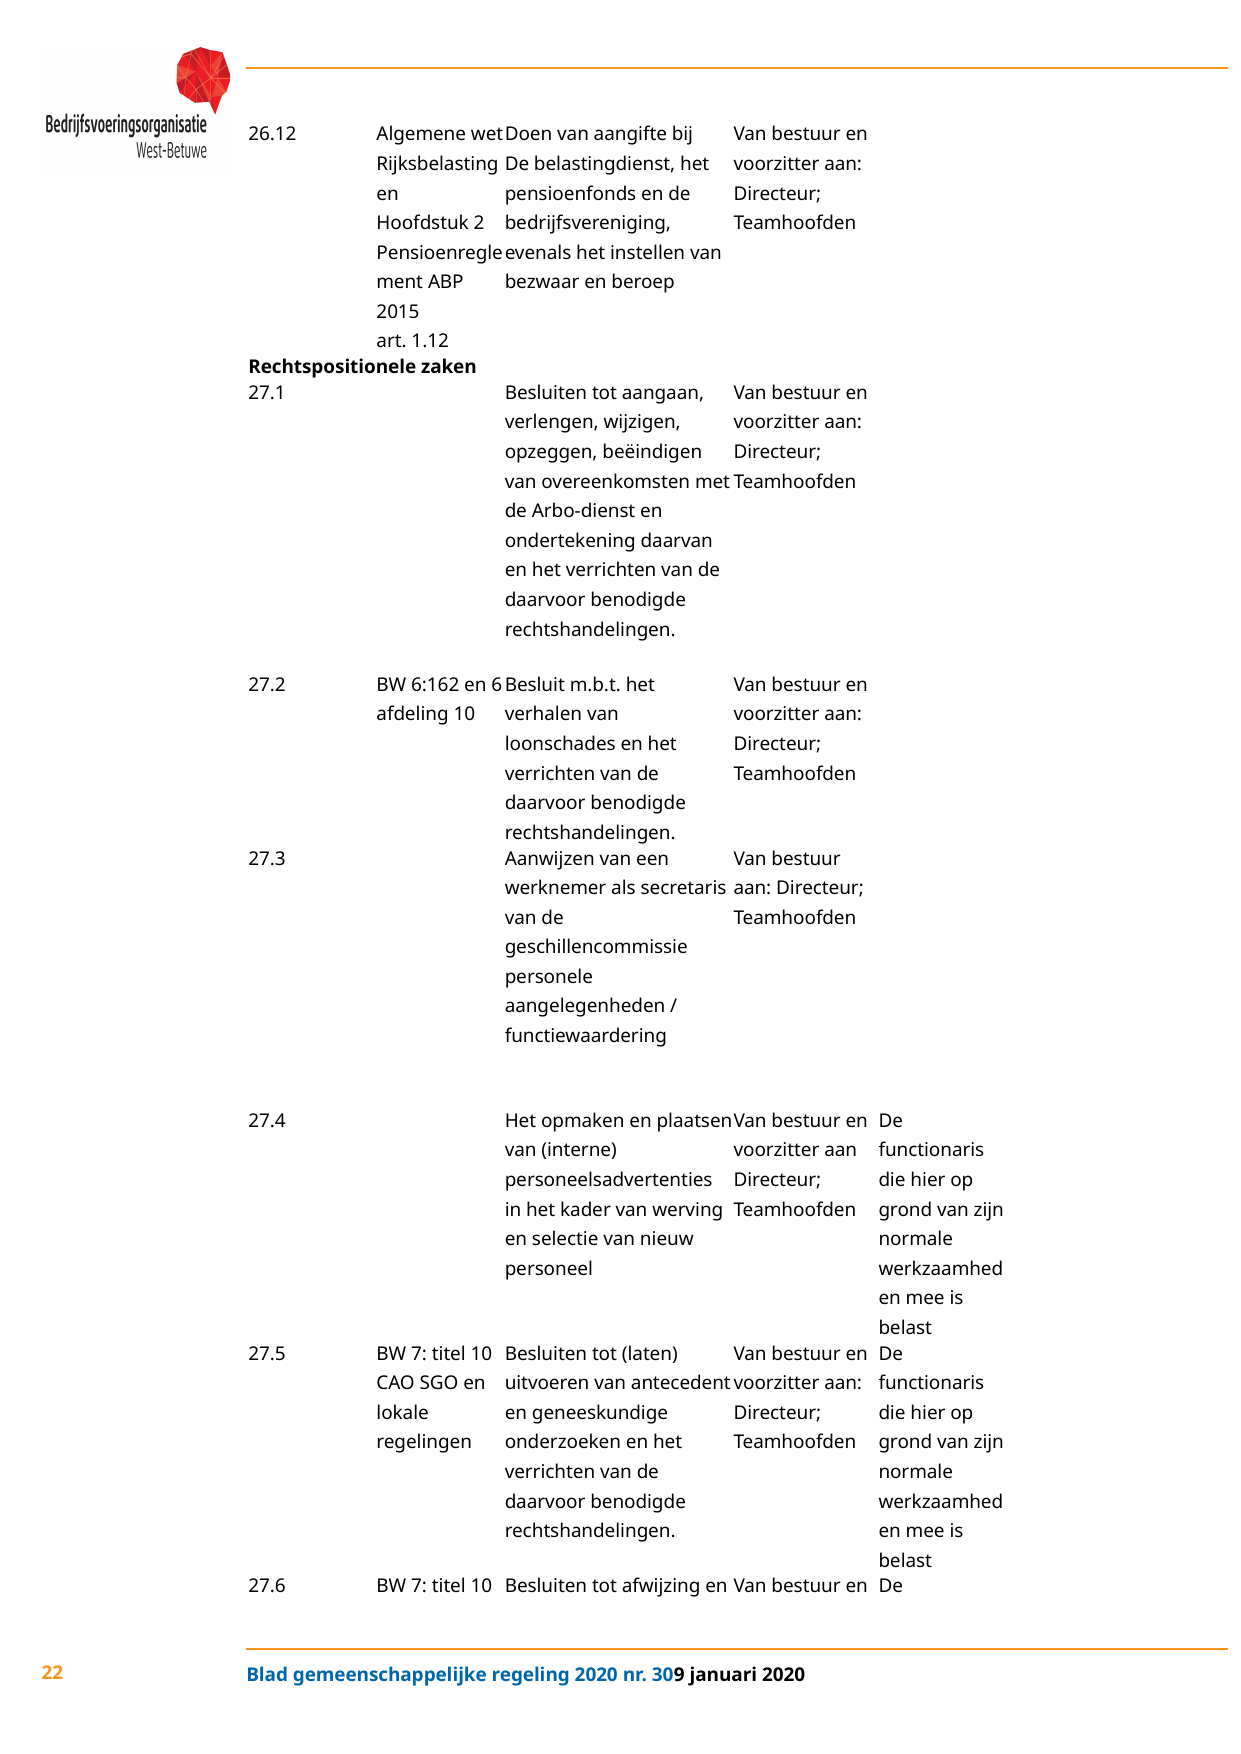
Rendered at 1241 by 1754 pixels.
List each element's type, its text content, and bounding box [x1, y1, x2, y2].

table_cell De [878, 1573, 1007, 1598]
table_cell [505, 95, 733, 121]
table_cell Algemene wet Rijksbelastingen Hoofdstuk 2 Pensioenreglement ABP 2015 art. 1.12 [376, 121, 504, 353]
table_cell 27.1 [248, 379, 376, 671]
table_cell 27.4 [248, 1107, 376, 1340]
table_cell Het opmaken en plaatsen van (interne) personeelsadvertenties in het kader van werving en selectie van nieuw personeel [505, 1107, 733, 1340]
table_cell [878, 379, 1007, 671]
table_cell [376, 95, 504, 121]
table_cell [733, 95, 878, 121]
table_cell 27.2 [248, 671, 376, 845]
table_cell Besluiten tot aangaan, verlengen, wijzigen, opzeggen, beëindigen van overeenkomsten met de Arbo-dienst en ondertekening daarvan en het verrichten van de daarvoor benodigde rechtshandelingen. [505, 379, 733, 671]
picture [41, 47, 231, 172]
table_cell Besluiten tot (laten) uitvoeren van antecedent en geneeskundige onderzoeken en het verrichten van de daarvoor benodigde rechtshandelingen. [505, 1340, 733, 1573]
table_cell [1007, 95, 1152, 121]
table_cell Van bestuur aan: Directeur; Teamhoofden [733, 845, 878, 1107]
table_cell [376, 845, 504, 1107]
table_cell [1007, 845, 1152, 1107]
table_cell Van bestuur en voorzitter aan Directeur; Teamhoofden [733, 1107, 878, 1340]
table_cell [376, 379, 504, 671]
table_cell Van bestuur en voorzitter aan: Directeur; Teamhoofden [733, 1340, 878, 1573]
table_cell [1007, 671, 1152, 845]
table_cell 26.12 [248, 121, 376, 353]
table_cell Doen van aangifte bij De belastingdienst, het pensioenfonds en de bedrijfsvereniging, evenals het instellen van bezwaar en beroep [505, 121, 733, 353]
table_cell De functionaris die hier op grond van zijn normale werkzaamheden mee is belast [878, 1107, 1007, 1340]
table_cell Van bestuur en voorzitter aan: Directeur; Teamhoofden [733, 121, 878, 353]
table_cell [376, 1107, 504, 1340]
table_cell [878, 845, 1007, 1107]
table_cell Van bestuur en voorzitter aan: Directeur; Teamhoofden [733, 671, 878, 845]
table_cell De functionaris die hier op grond van zijn normale werkzaamheden mee is belast [878, 1340, 1007, 1573]
table_cell [1007, 379, 1152, 671]
table_cell [1007, 1573, 1152, 1598]
table_cell Aanwijzen van een werknemer als secretaris van de geschillencommissie personele aangelegenheden / functiewaardering [505, 845, 733, 1107]
table_cell [1007, 121, 1152, 353]
table_cell 27.3 [248, 845, 376, 1107]
table_cell 27.6 [248, 1573, 376, 1598]
table_cell [248, 95, 376, 121]
table_cell BW 7: titel 10 [376, 1573, 504, 1598]
table_cell BW 6:162 en 6 afdeling 10 [376, 671, 504, 845]
table_cell Rechtspositionele zaken [248, 353, 1152, 379]
table_cell [878, 95, 1007, 121]
table_cell Besluiten tot afwijzing en [505, 1573, 733, 1598]
table_cell [878, 671, 1007, 845]
table_cell [1007, 1107, 1152, 1340]
table_cell [878, 121, 1007, 353]
table_cell BW 7: titel 10 CAO SGO en lokale regelingen [376, 1340, 504, 1573]
table_cell Besluit m.b.t. het verhalen van loonschades en het verrichten van de daarvoor benodigde rechtshandelingen. [505, 671, 733, 845]
table_cell Van bestuur en voorzitter aan: Directeur; Teamhoofden [733, 379, 878, 671]
table_cell 27.5 [248, 1340, 376, 1573]
table_cell Van bestuur en [733, 1573, 878, 1598]
table_cell [1007, 1340, 1152, 1573]
